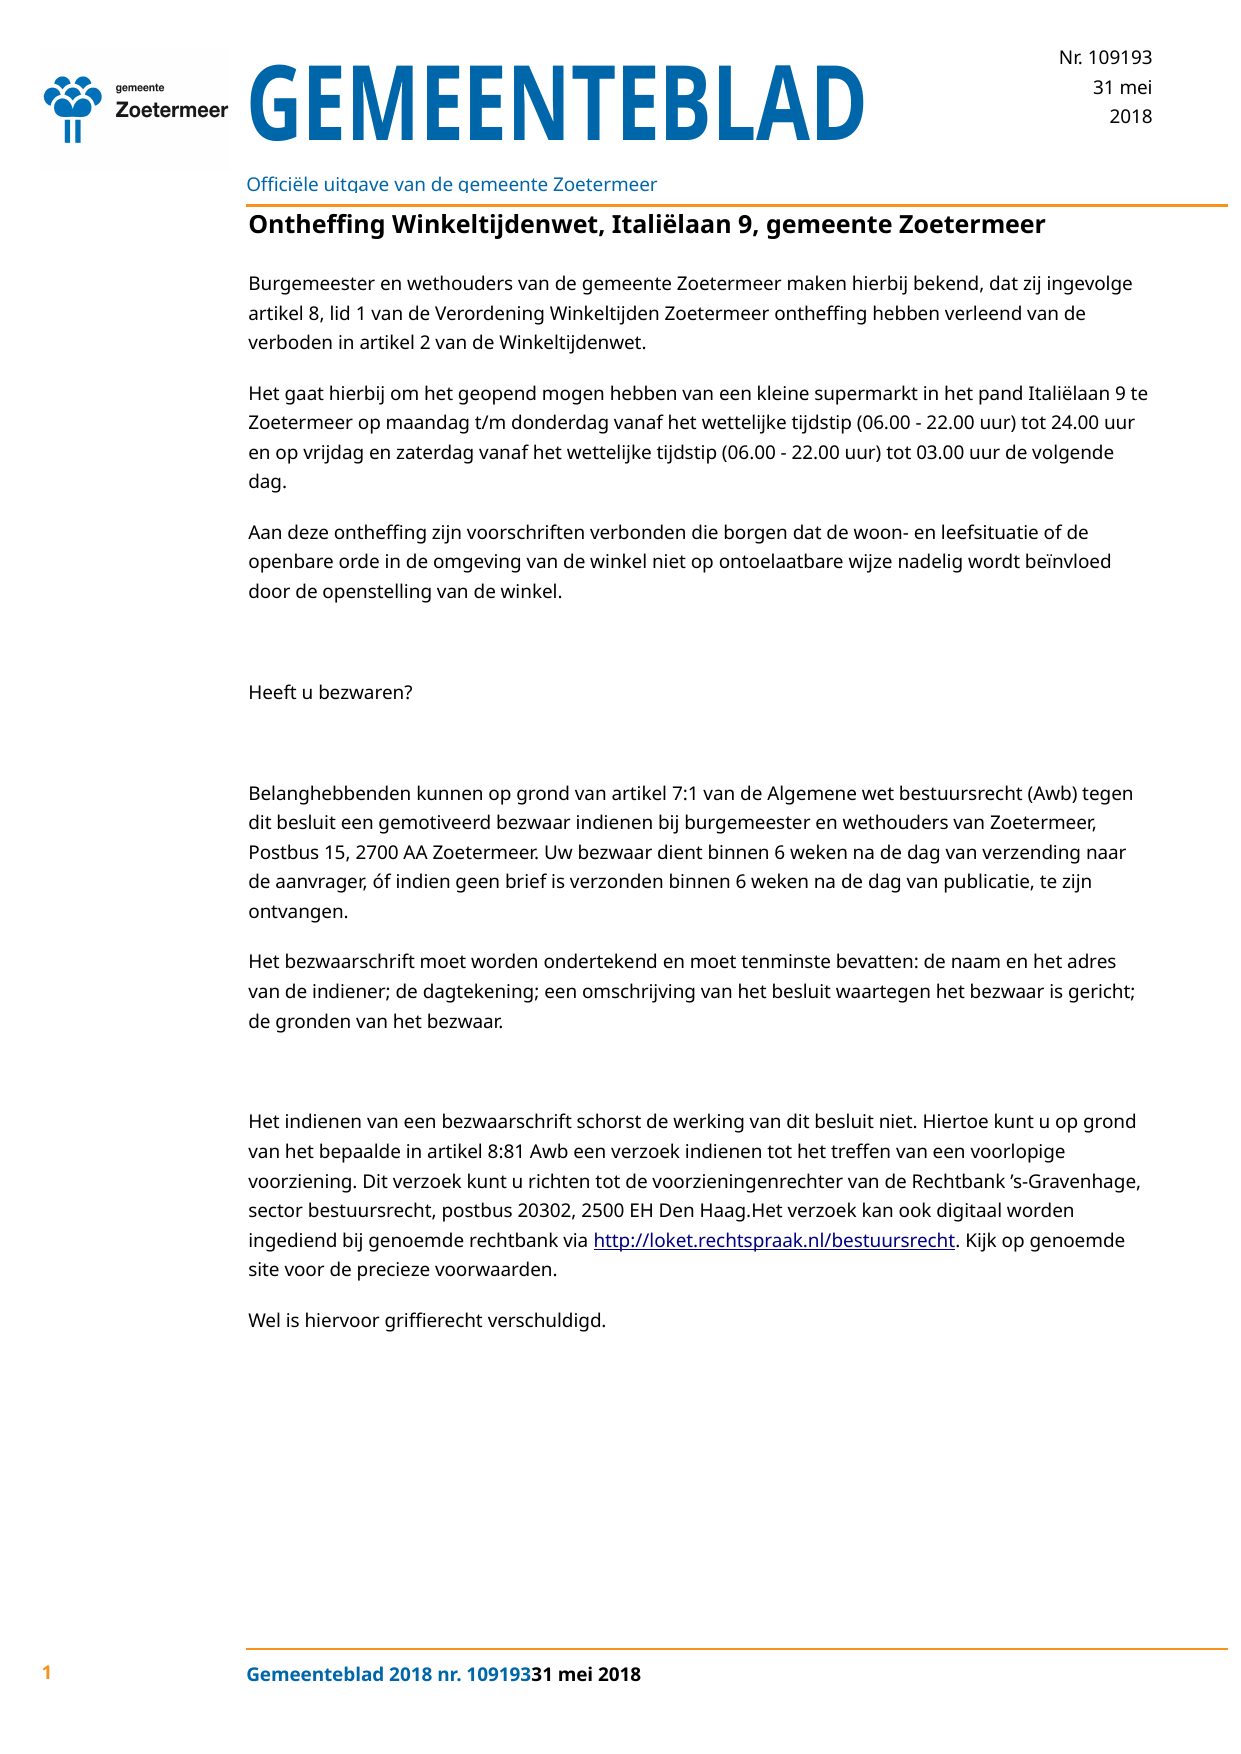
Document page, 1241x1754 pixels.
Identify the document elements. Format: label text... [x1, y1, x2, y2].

text Heeft u bezwaren? [248, 679, 1152, 705]
text Ontheffing Winkeltijdenwet, Italiëlaan 9, gemeente Zoetermeer [248, 207, 1152, 241]
text Burgemeester en wethouders van de gemeente Zoetermeer maken hierbij bekend, dat zij ingevolge artikel 8, lid 1 van de Verordening Winkeltijden Zoetermeer ontheffing hebben verleend van de verboden in artikel 2 van de Winkeltijdenwet. [248, 270, 1152, 355]
text Het indienen van een bezwaarschrift schorst de werking van dit besluit niet. Hiertoe kunt u op grond van het bepaalde in artikel 8:81 Awb een verzoek indienen tot het treffen van een voorlopige voorziening. Dit verzoek kunt u richten tot de voorzieningenrechter van de Rechtbank ’s-Gravenhage, sector bestuursrecht, postbus 20302, 2500 EH Den Haag.Het verzoek kan ook digitaal worden ingediend bij genoemde rechtbank via http://loket.rechtspraak.nl/bestuursrecht. Kijk op genoemde site voor de precieze voorwaarden. [248, 1109, 1152, 1282]
picture [41, 47, 231, 172]
text Het gaat hierbij om het geopend mogen hebben van een kleine supermarkt in het pand Italiëlaan 9 te Zoetermeer op maandag t/m donderdag vanaf het wettelijke tijdstip (06.00 - 22.00 uur) tot 24.00 uur en op vrijdag en zaterdag vanaf het wettelijke tijdstip (06.00 - 22.00 uur) tot 03.00 uur de volgende dag. [248, 380, 1152, 494]
text Het bezwaarschrift moet worden ondertekend en moet tenminste bevatten: de naam en het adres van de indiener; de dagtekening; een omschrijving van het besluit waartegen het bezwaar is gericht; de gronden van het bezwaar. [248, 949, 1152, 1033]
text Belanghebbenden kunnen op grond van artikel 7:1 van de Algemene wet bestuursrecht (Awb) tegen dit besluit een gemotiveerd bezwaar indienen bij burgemeester en wethouders van Zoetermeer, Postbus 15, 2700 AA Zoetermeer. Uw bezwaar dient binnen 6 weken na de dag van verzending naar de aanvrager, óf indien geen brief is verzonden binnen 6 weken na de dag van publicatie, te zijn ontvangen. [248, 780, 1152, 924]
text Wel is hiervoor griffierecht verschuldigd. [248, 1307, 1152, 1333]
text Aan deze ontheffing zijn voorschriften verbonden die borgen dat de woon- en leefsituatie of de openbare orde in de omgeving van de winkel niet op ontoelaatbare wijze nadelig wordt beïnvloed door de openstelling van de winkel. [248, 519, 1152, 604]
